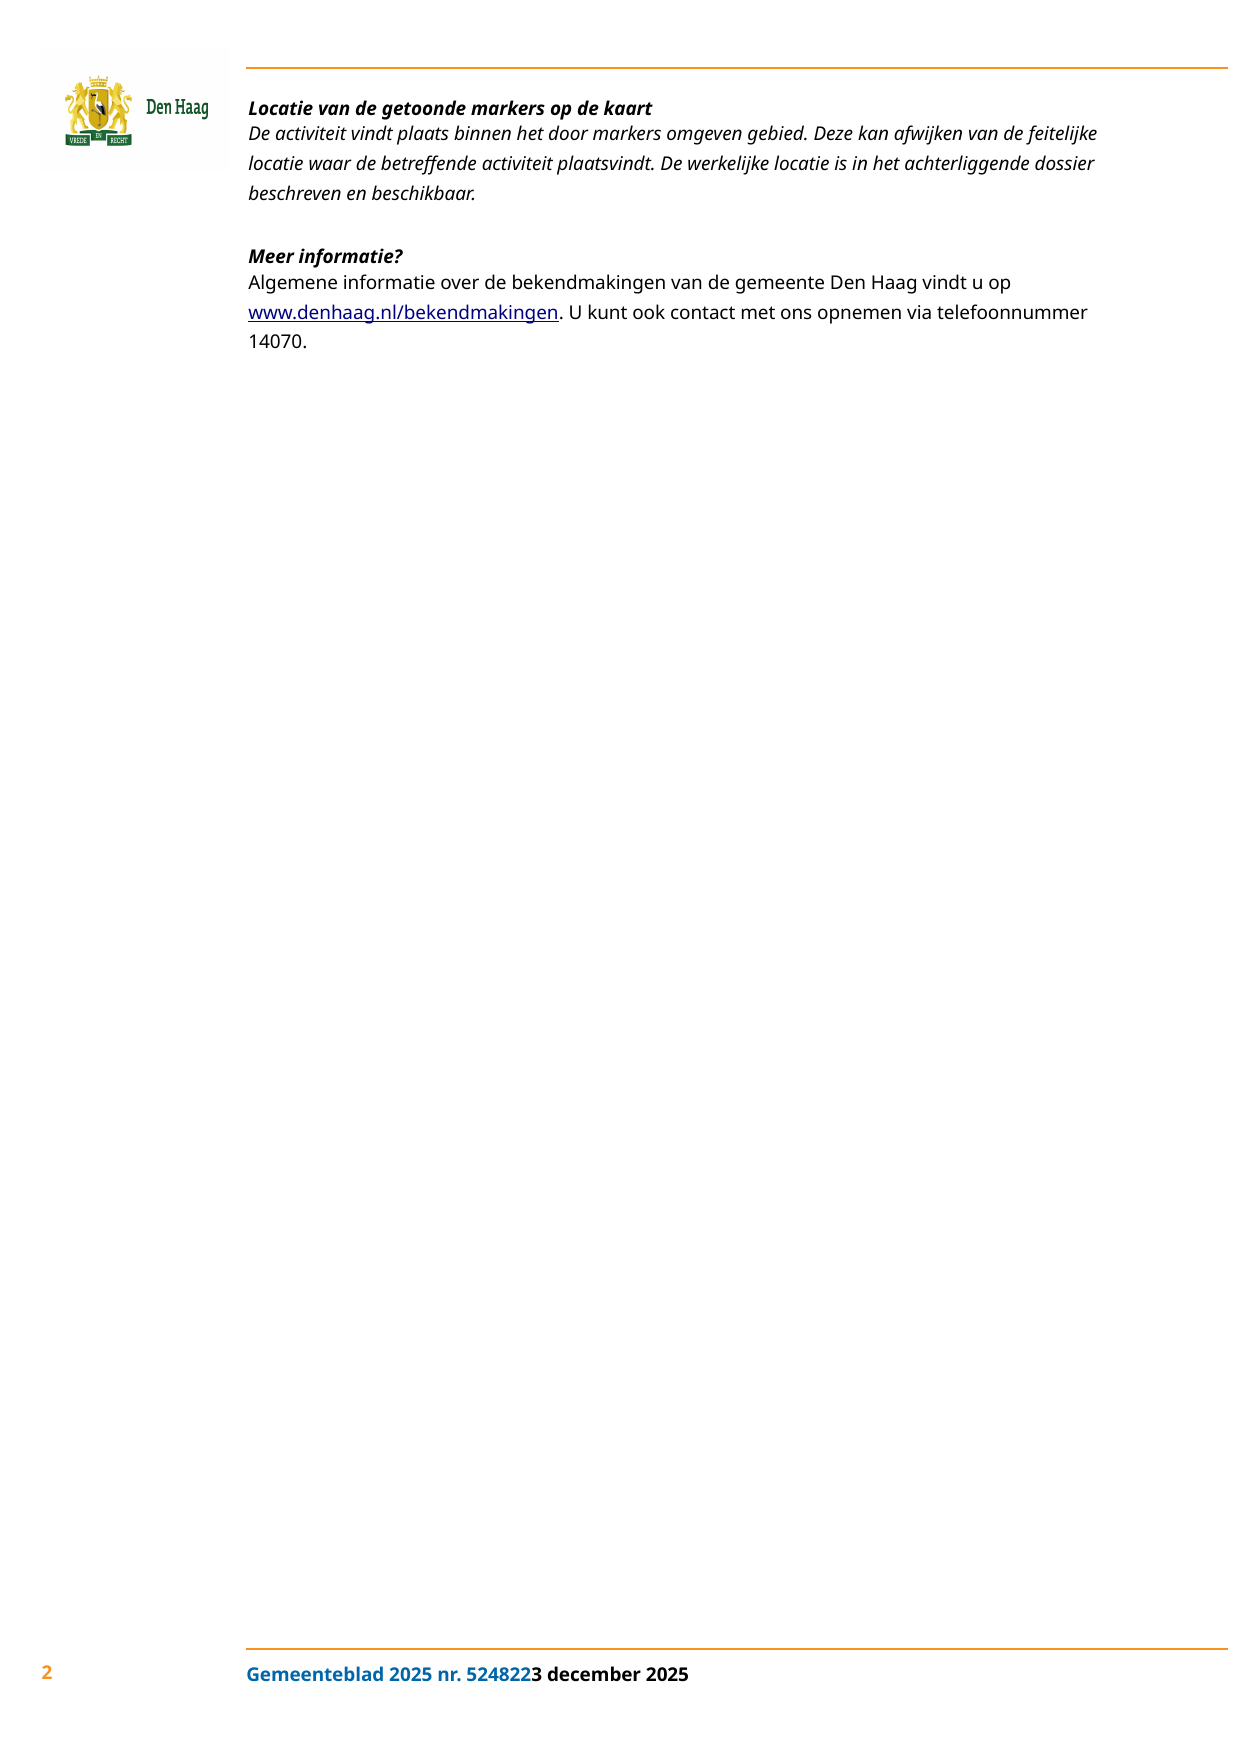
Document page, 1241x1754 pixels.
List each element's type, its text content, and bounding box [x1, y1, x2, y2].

text Meer informatie? [248, 244, 1152, 269]
text Locatie van de getoonde markers op de kaart [248, 95, 1152, 121]
text Algemene informatie over de bekendmakingen van de gemeente Den Haag vindt u op www.denhaag.nl/bekendmakingen. U kunt ook contact met ons opnemen via telefoonnummer 14070. [248, 269, 1152, 354]
text De activiteit vindt plaats binnen het door markers omgeven gebied. Deze kan afwijken van de feitelijke locatie waar de betreffende activiteit plaatsvindt. De werkelijke locatie is in het achterliggende dossier beschreven en beschikbaar. [248, 121, 1152, 205]
picture [41, 47, 231, 172]
